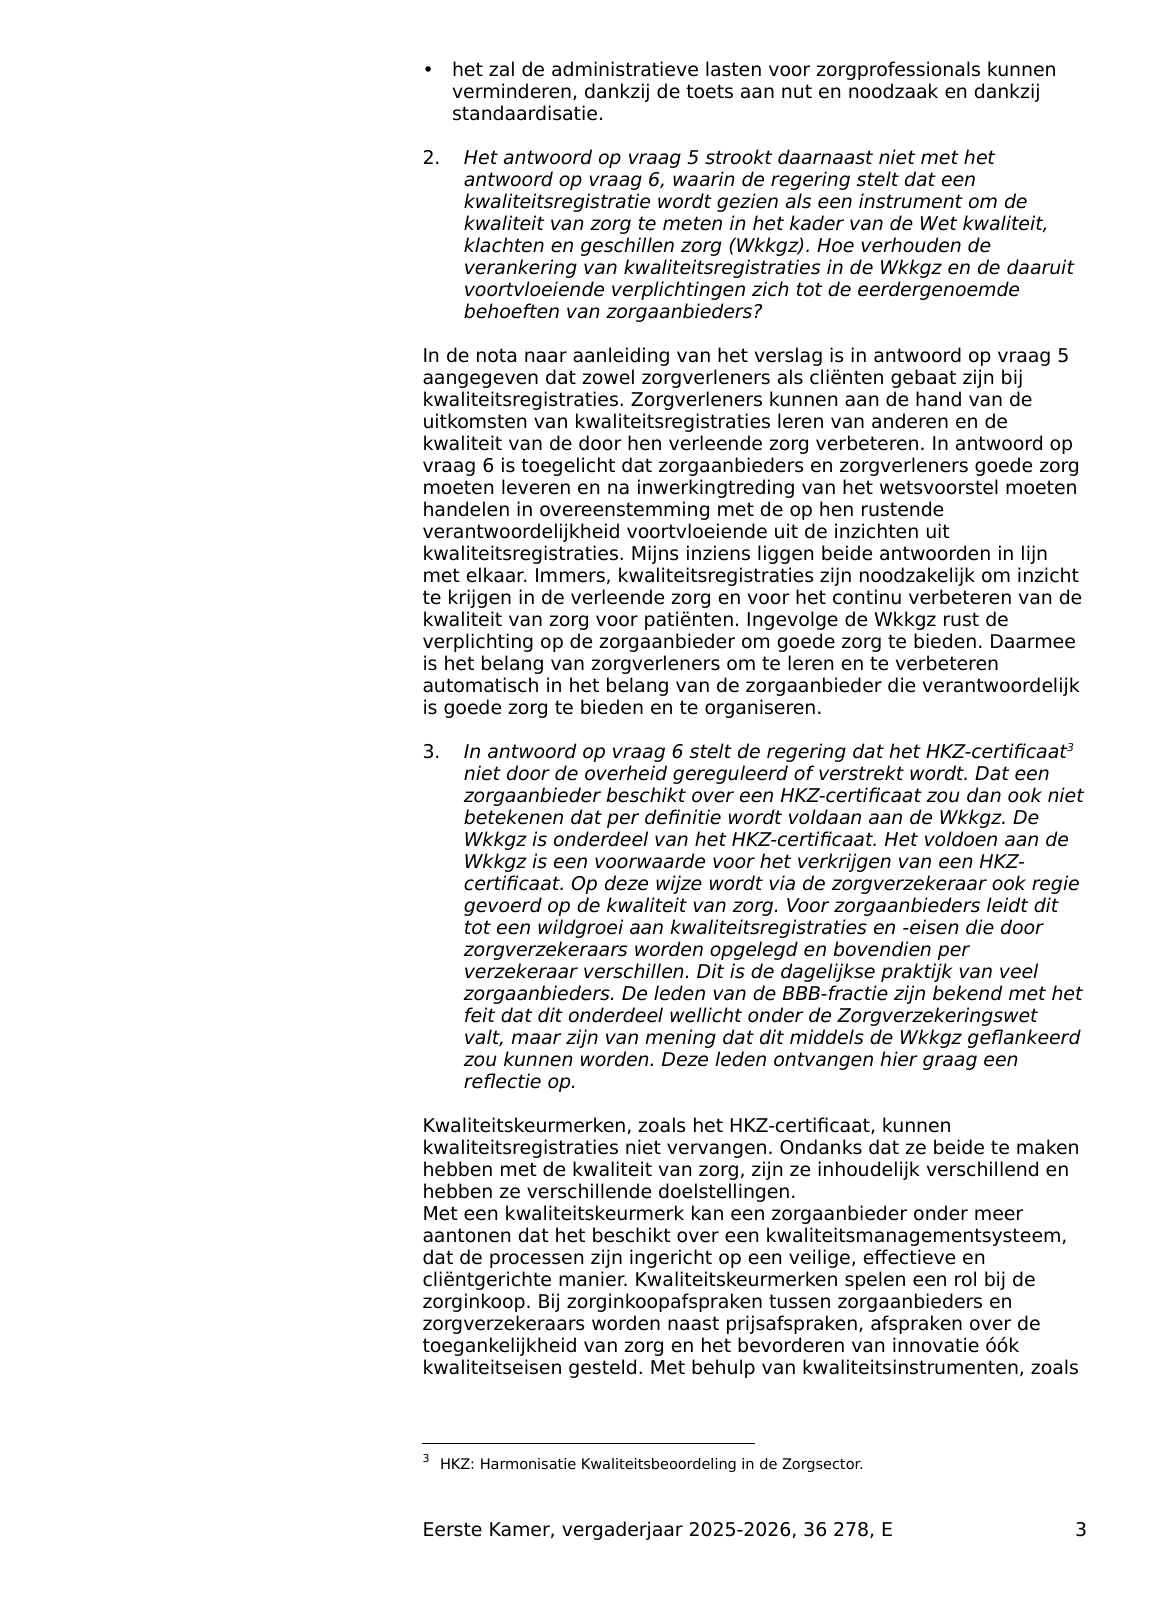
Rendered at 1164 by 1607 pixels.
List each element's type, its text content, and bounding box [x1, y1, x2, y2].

text HKZ: Harmonisatie Kwaliteitsbeoordeling in de Zorgsector. [422, 1452, 1087, 1474]
text 3. In antwoord op vraag 6 stelt de regering dat het HKZ-certificaat niet door de overheid gereguleerd of verstrekt wordt. Dat een zorgaanbieder beschikt over een HKZ-certificaat zou dan ook niet betekenen dat per definitie wordt voldaan aan de Wkkgz. De Wkkgz is onderdeel van het HKZ-certificaat. Het voldoen aan de Wkkgz is een voorwaarde voor het verkrijgen van een HKZ-certificaat. Op deze wijze wordt via de zorgverzekeraar ook regie gevoerd op de kwaliteit van zorg. Voor zorgaanbieders leidt dit tot een wildgroei aan kwaliteitsregistraties en -eisen die door zorgverzekeraars worden opgelegd en bovendien per verzekeraar verschillen. Dit is de dagelijkse praktijk van veel zorgaanbieders. De leden van de BBB-fractie zijn bekend met het feit dat dit onderdeel wellicht onder de Zorgverzekeringswet valt, maar zijn van mening dat dit middels de Wkkgz geflankeerd zou kunnen worden. Deze leden ontvangen hier graag een reflectie op. [422, 741, 1087, 1093]
text Kwaliteitskeurmerken, zoals het HKZ-certificaat, kunnen kwaliteitsregistraties niet vervangen. Ondanks dat ze beide te maken hebben met de kwaliteit van zorg, zijn ze inhoudelijk verschillend en hebben ze verschillende doelstellingen. [422, 1115, 1087, 1203]
text • het zal de administratieve lasten voor zorgprofessionals kunnen verminderen, dankzij de toets aan nut en noodzaak en dankzij standaardisatie. [422, 59, 1087, 125]
text Met een kwaliteitskeurmerk kan een zorgaanbieder onder meer aantonen dat het beschikt over een kwaliteitsmanagementsysteem, dat de processen zijn ingericht op een veilige, effectieve en cliëntgerichte manier. Kwaliteitskeurmerken spelen een rol bij de zorginkoop. Bij zorginkoopafspraken tussen zorgaanbieders en zorgverzekeraars worden naast prijsafspraken, afspraken over de toegankelijkheid van zorg en het bevorderen van innovatie óók kwaliteitseisen gesteld. Met behulp van kwaliteitsinstrumenten, zoals [422, 1203, 1087, 1379]
text 2. Het antwoord op vraag 5 strookt daarnaast niet met het antwoord op vraag 6, waarin de regering stelt dat een kwaliteitsregistratie wordt gezien als een instrument om de kwaliteit van zorg te meten in het kader van de Wet kwaliteit, klachten en geschillen zorg (Wkkgz). Hoe verhouden de verankering van kwaliteitsregistraties in de Wkkgz en de daaruit voortvloeiende verplichtingen zich tot de eerdergenoemde behoeften van zorgaanbieders? [422, 147, 1087, 323]
text In de nota naar aanleiding van het verslag is in antwoord op vraag 5 aangegeven dat zowel zorgverleners als cliënten gebaat zijn bij kwaliteitsregistraties. Zorgverleners kunnen aan de hand van de uitkomsten van kwaliteitsregistraties leren van anderen en de kwaliteit van de door hen verleende zorg verbeteren. In antwoord op vraag 6 is toegelicht dat zorgaanbieders en zorgverleners goede zorg moeten leveren en na inwerkingtreding van het wetsvoorstel moeten handelen in overeenstemming met de op hen rustende verantwoordelijkheid voortvloeiende uit de inzichten uit kwaliteitsregistraties. Mijns inziens liggen beide antwoorden in lijn met elkaar. Immers, kwaliteitsregistraties zijn noodzakelijk om inzicht te krijgen in de verleende zorg en voor het continu verbeteren van de kwaliteit van zorg voor patiënten. Ingevolge de Wkkgz rust de verplichting op de zorgaanbieder om goede zorg te bieden. Daarmee is het belang van zorgverleners om te leren en te verbeteren automatisch in het belang van de zorgaanbieder die verantwoordelijk is goede zorg te bieden en te organiseren. [422, 345, 1087, 719]
